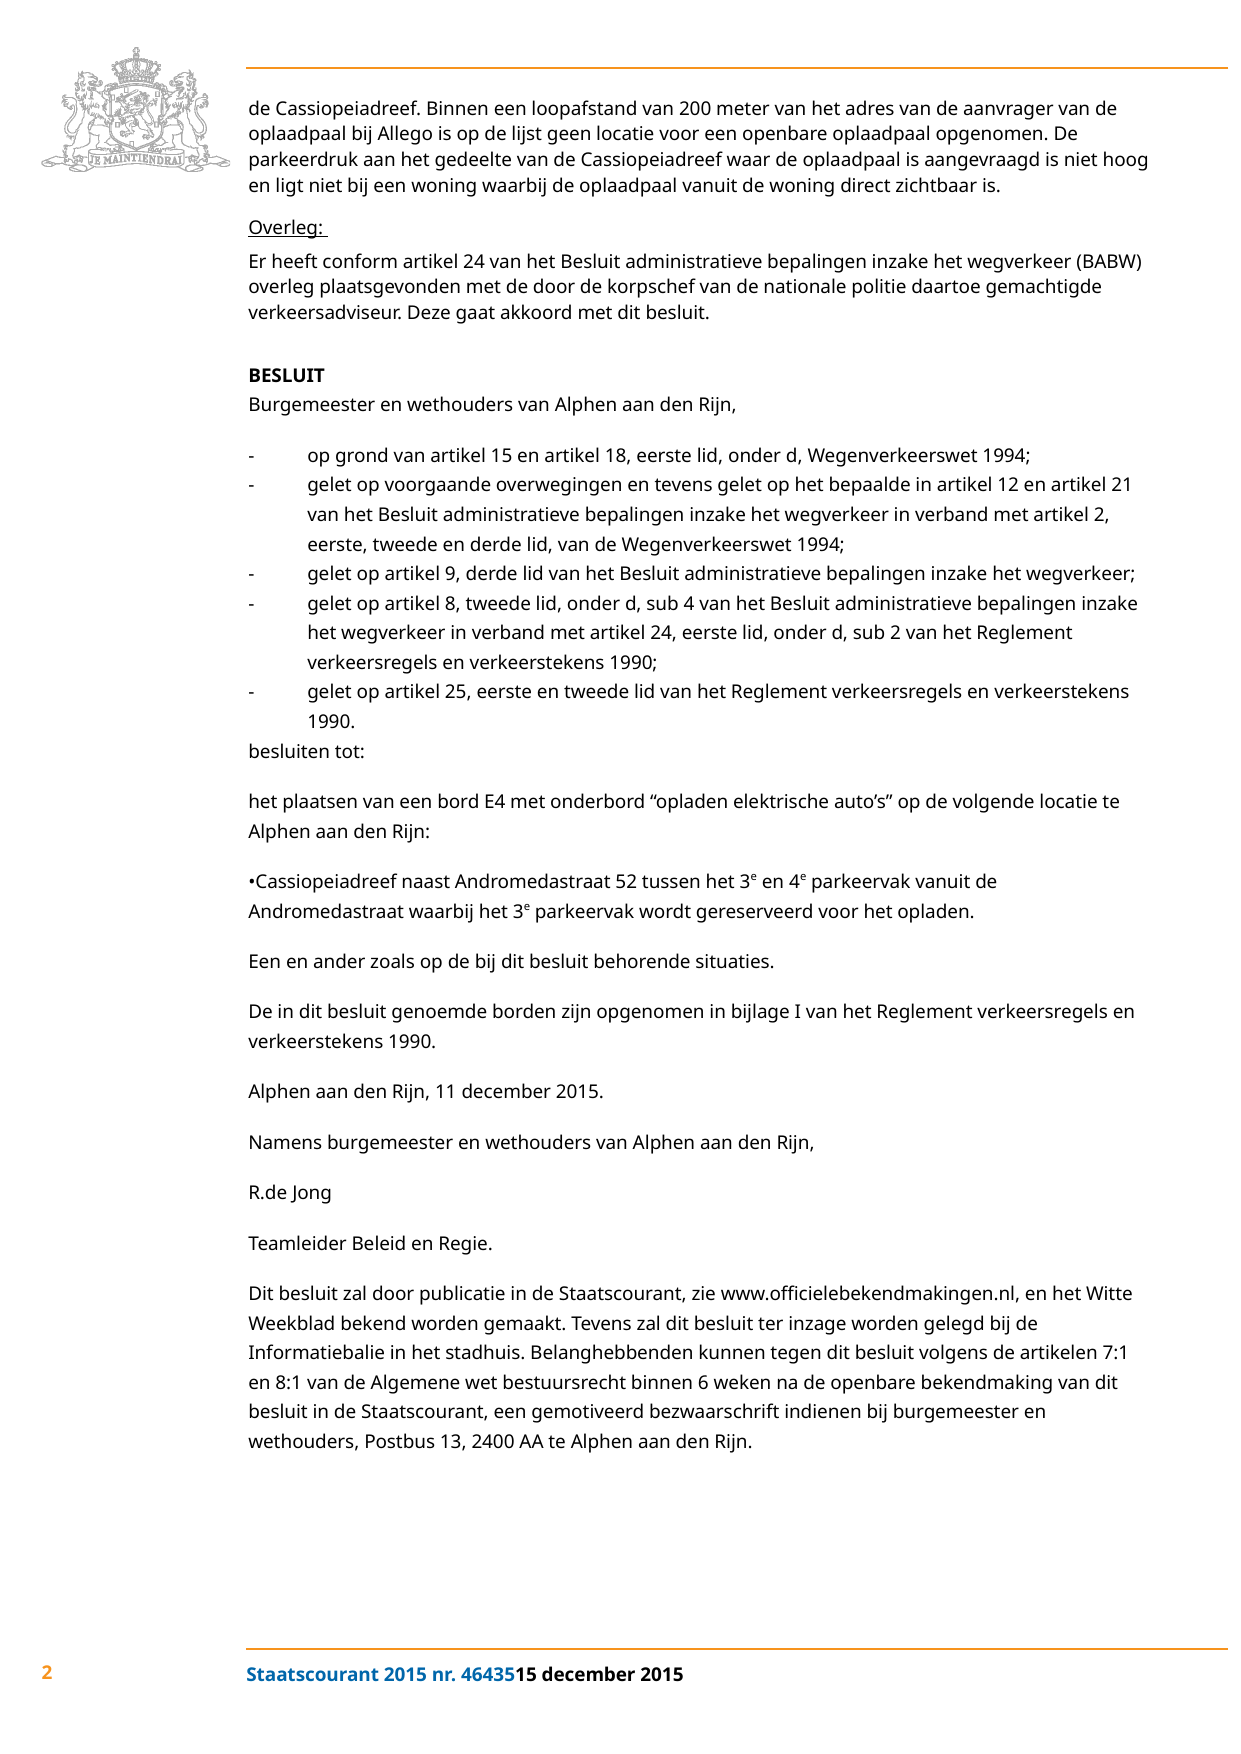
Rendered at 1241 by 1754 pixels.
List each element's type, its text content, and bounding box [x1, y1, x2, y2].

list gelet op artikel 9, derde lid van het Besluit administratieve bepalingen inzake het wegverkeer; [248, 560, 1152, 586]
text Namens burgemeester en wethouders van Alphen aan den Rijn, [248, 1129, 1152, 1155]
text BESLUIT [248, 362, 1152, 388]
text Een en ander zoals op de bij dit besluit behorende situaties. [248, 948, 1152, 974]
list gelet op artikel 8, tweede lid, onder d, sub 4 van het Besluit administratieve bepalingen inzake het wegverkeer in verband met artikel 24, eerste lid, onder d, sub 2 van het Reglement verkeersregels en verkeerstekens 1990; [248, 590, 1152, 675]
text besluiten tot: [248, 738, 1152, 764]
text De in dit besluit genoemde borden zijn opgenomen in bijlage I van het Reglement verkeersregels en verkeerstekens 1990. [248, 999, 1152, 1054]
list gelet op artikel 25, eerste en tweede lid van het Reglement verkeersregels en verkeerstekens 1990. [248, 679, 1152, 734]
list op grond van artikel 15 en artikel 18, eerste lid, onder d, Wegenverkeerswet 1994; [248, 442, 1152, 468]
text Teamleider Beleid en Regie. [248, 1230, 1152, 1256]
text Dit besluit zal door publicatie in de Staatscourant, zie www.officielebekendmakingen.nl, en het Witte Weekblad bekend worden gemaakt. Tevens zal dit besluit ter inzage worden gelegd bij de Informatiebalie in het stadhuis. Belanghebbenden kunnen tegen dit besluit volgens de artikelen 7:1 en 8:1 van de Algemene wet bestuursrecht binnen 6 weken na de openbare bekendmaking van dit besluit in de Staatscourant, een gemotiveerd bezwaarschrift indienen bij burgemeester en wethouders, Postbus 13, 2400 AA te Alphen aan den Rijn. [248, 1280, 1152, 1454]
text Overleg: [248, 214, 1152, 239]
picture [41, 47, 231, 172]
text Alphen aan den Rijn, 11 december 2015. [248, 1079, 1152, 1104]
text het plaatsen van een bord E4 met onderbord “opladen elektrische auto’s” op de volgende locatie te Alphen aan den Rijn: [248, 788, 1152, 844]
list gelet op voorgaande overwegingen en tevens gelet op het bepaalde in artikel 12 en artikel 21 van het Besluit administratieve bepalingen inzake het wegverkeer in verband met artikel 2, eerste, tweede en derde lid, van de Wegenverkeerswet 1994; [248, 472, 1152, 557]
text Burgemeester en wethouders van Alphen aan den Rijn, [248, 392, 1152, 417]
text R.de Jong [248, 1179, 1152, 1205]
text de Cassiopeiadreef. Binnen een loopafstand van 200 meter van het adres van de aanvrager van de oplaadpaal bij Allego is op de lijst geen locatie voor een openbare oplaadpaal opgenomen. De parkeerdruk aan het gedeelte van de Cassiopeiadreef waar de oplaadpaal is aangevraagd is niet hoog en ligt niet bij een woning waarbij de oplaadpaal vanuit de woning direct zichtbaar is. [248, 95, 1152, 198]
text Er heeft conform artikel 24 van het Besluit administratieve bepalingen inzake het wegverkeer (BABW) overleg plaatsgevonden met de door de korpschef van de nationale politie daartoe gemachtigde verkeersadviseur. Deze gaat akkoord met dit besluit. [248, 248, 1152, 325]
text •Cassiopeiadreef naast Andromedastraat 52 tussen het 3e en 4e parkeervak vanuit de Andromedastraat waarbij het 3e parkeervak wordt gereserveerd voor het opladen. [248, 868, 1152, 924]
